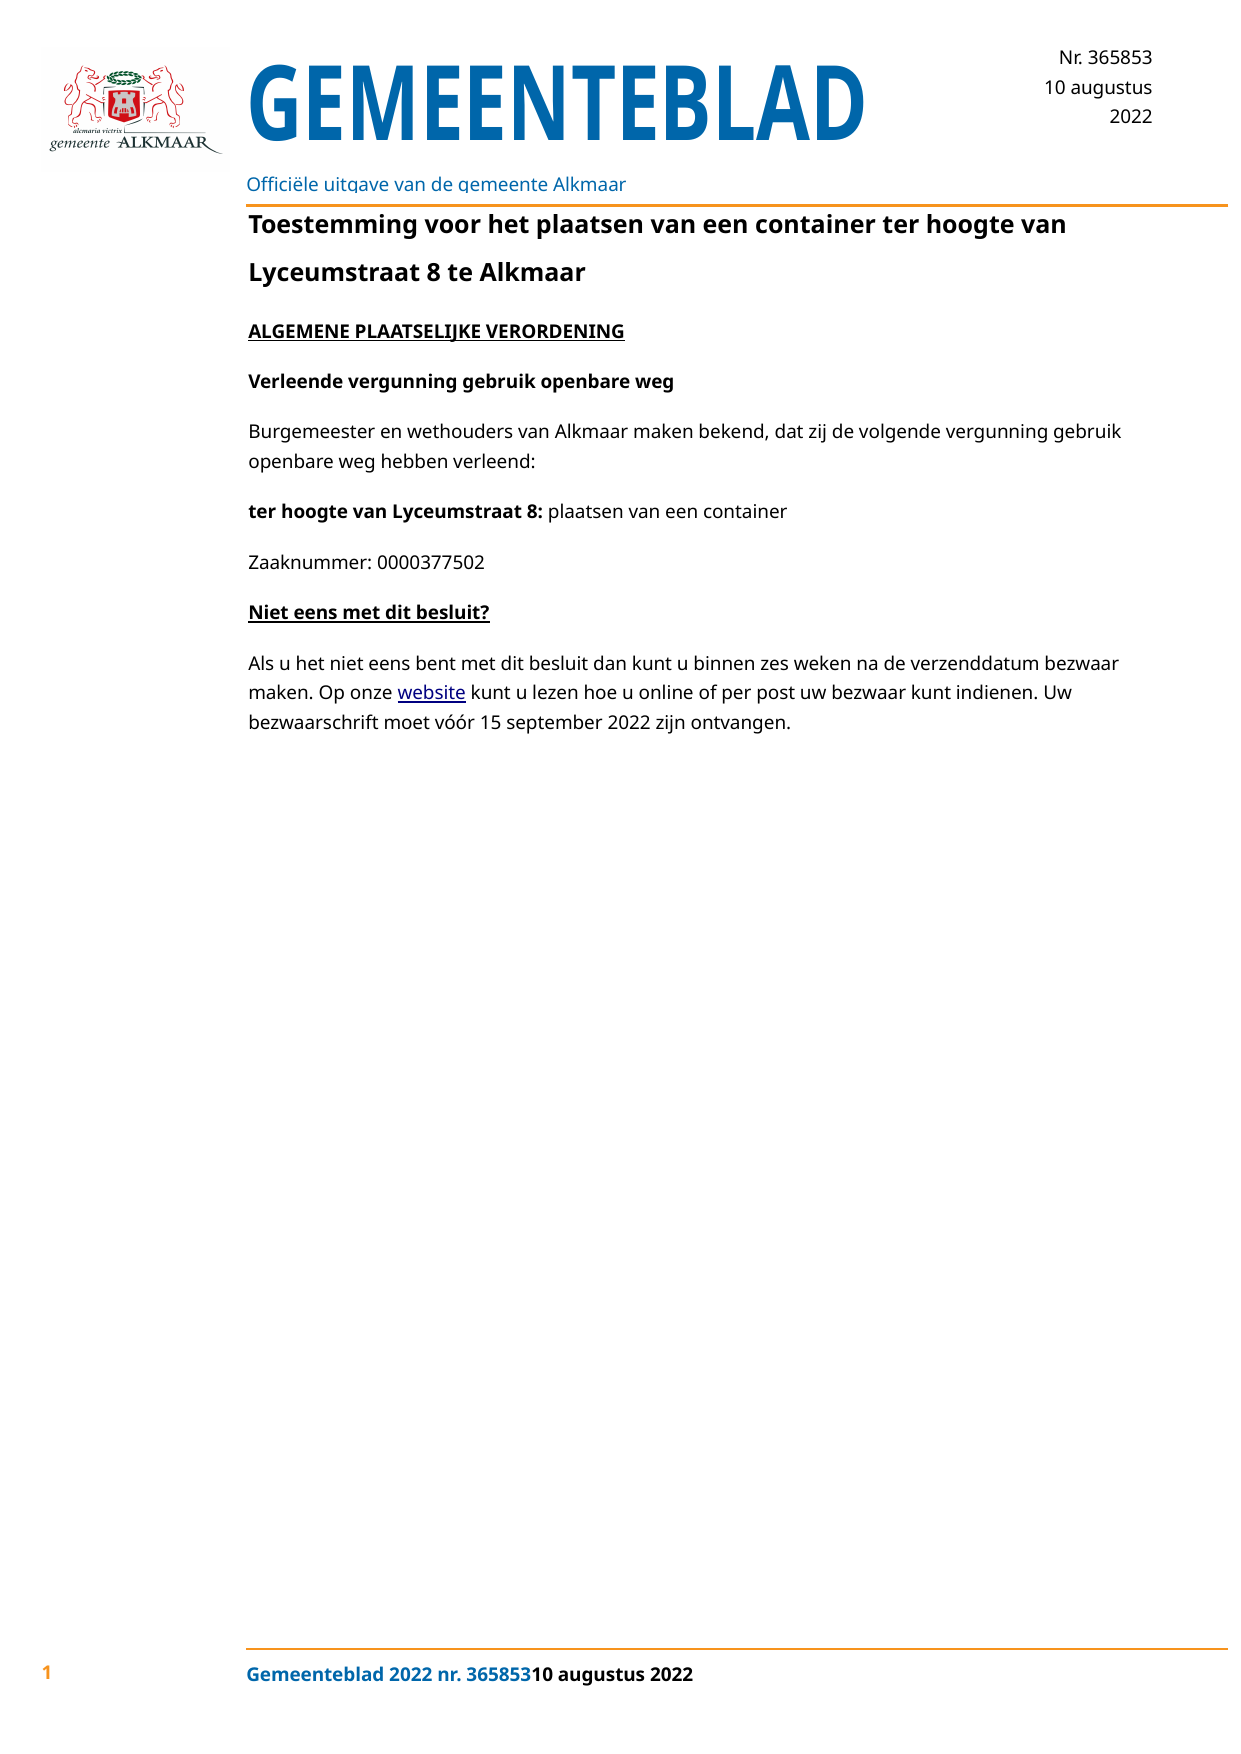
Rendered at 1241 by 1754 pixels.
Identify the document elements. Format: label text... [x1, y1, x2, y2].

text Als u het niet eens bent met dit besluit dan kunt u binnen zes weken na de verzenddatum bezwaar maken. Op onze website kunt u lezen hoe u online of per post uw bezwaar kunt indienen. Uw bezwaarschrift moet vóór 15 september 2022 zijn ontvangen. [248, 650, 1152, 735]
text ALGEMENE PLAATSELIJKE VERORDENING [248, 318, 1152, 344]
text ter hoogte van Lyceumstraat 8: plaatsen van een container [248, 499, 1152, 524]
text Niet eens met dit besluit? [248, 599, 1152, 625]
text Verleende vergunning gebruik openbare weg [248, 368, 1152, 394]
text Zaaknummer: 0000377502 [248, 549, 1152, 575]
picture [41, 47, 231, 172]
text Burgemeester en wethouders van Alkmaar maken bekend, dat zij de volgende vergunning gebruik openbare weg hebben verleend: [248, 419, 1152, 474]
text Toestemming voor het plaatsen van een container ter hoogte van Lyceumstraat 8 te Alkmaar [248, 207, 1152, 288]
